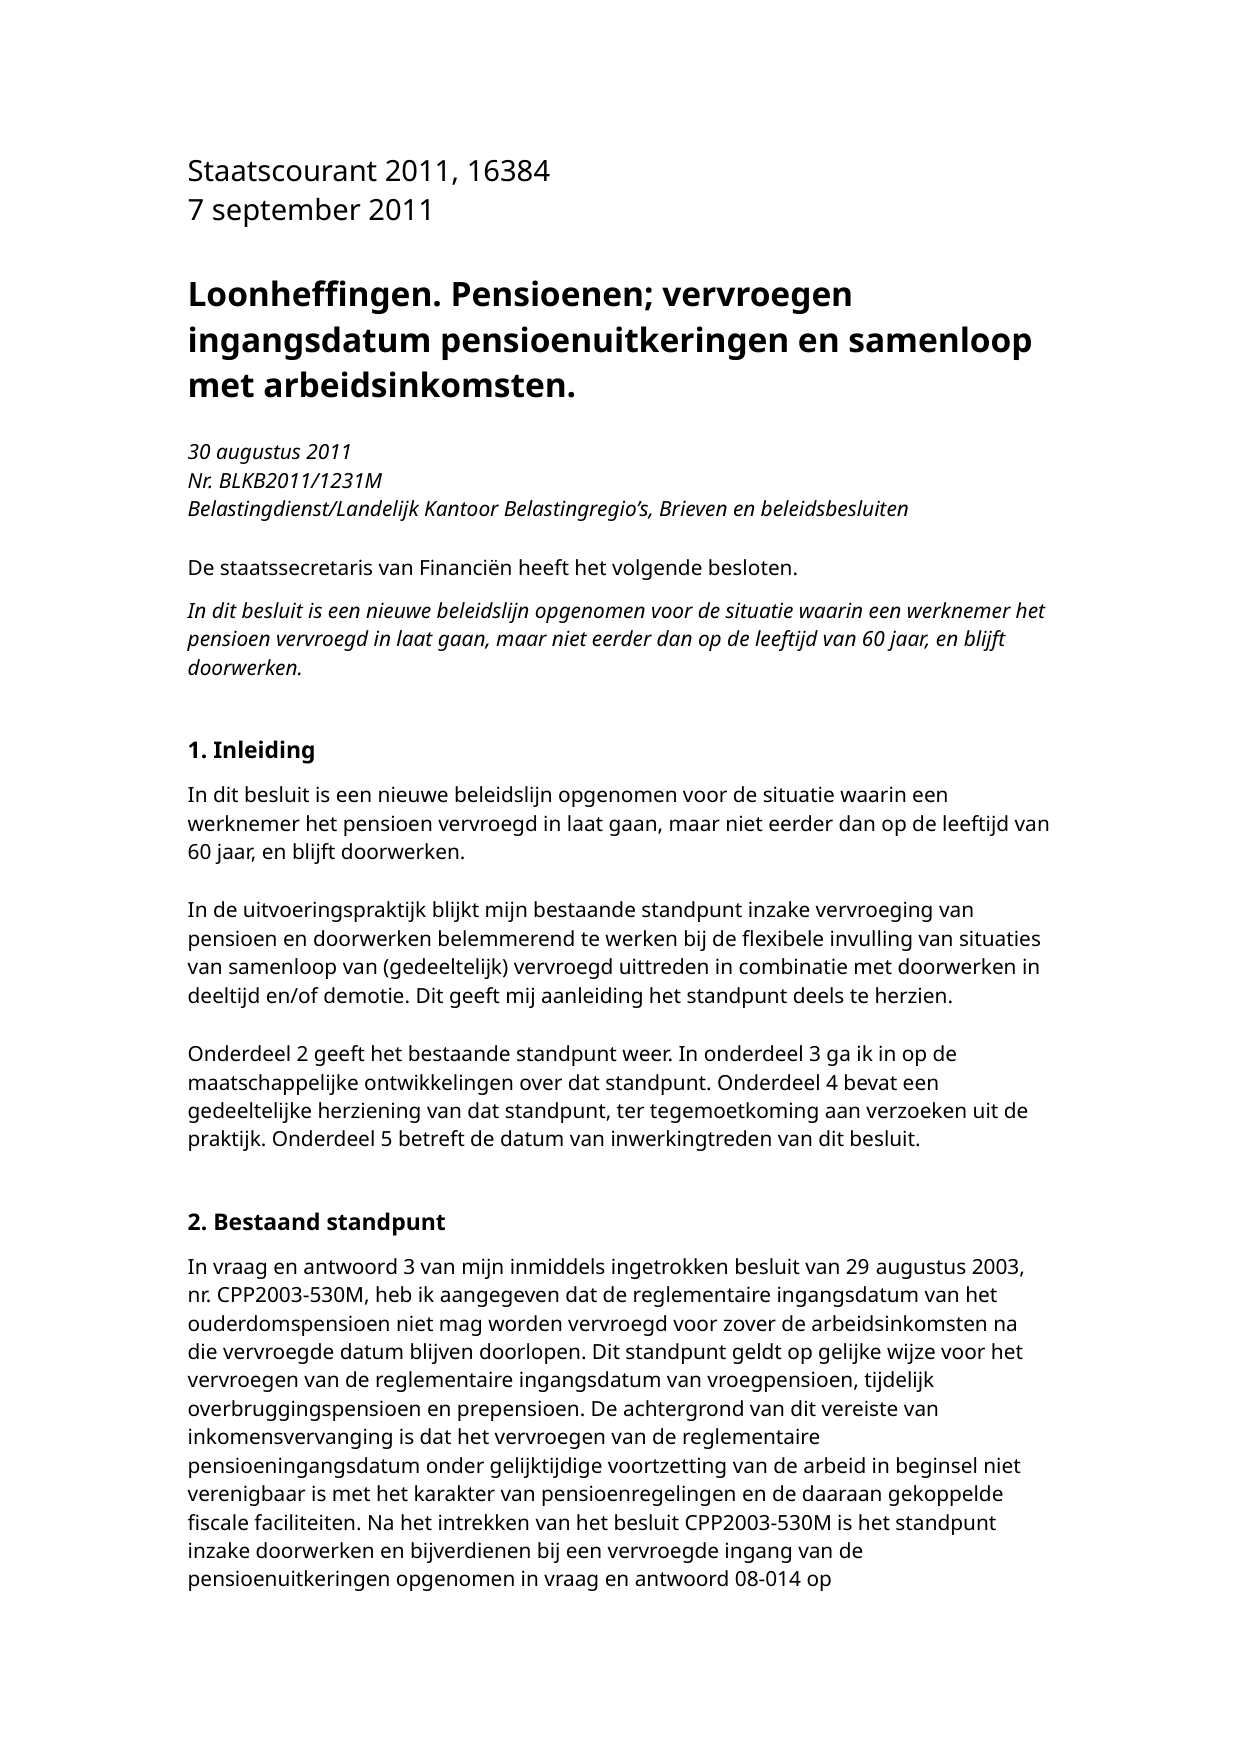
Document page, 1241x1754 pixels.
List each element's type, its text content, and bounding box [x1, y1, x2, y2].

text In vraag en antwoord 3 van mijn inmiddels ingetrokken besluit van 29 augustus 2003, nr. CPP2003-530M, heb ik aangegeven dat de reglementaire ingangsdatum van het ouderdomspensioen niet mag worden vervroegd voor zover de arbeidsinkomsten na die vervroegde datum blijven doorlopen. Dit standpunt geldt op gelijke wijze voor het vervroegen van de reglementaire ingangsdatum van vroegpensioen, tijdelijk overbruggingspensioen en prepensioen. De achtergrond van dit vereiste van inkomensvervanging is dat het vervroegen van de reglementaire pensioeningangsdatum onder gelijktijdige voortzetting van de arbeid in beginsel niet verenigbaar is met het karakter van pensioenregelingen en de daaraan gekoppelde fiscale faciliteiten. Na het intrekken van het besluit CPP2003-530M is het standpunt inzake doorwerken en bijverdienen bij een vervroegde ingang van de pensioenuitkeringen opgenomen in vraag en antwoord 08-014 op [187, 1252, 1053, 1593]
text In dit besluit is een nieuwe beleidslijn opgenomen voor de situatie waarin een werknemer het pensioen vervroegd in laat gaan, maar niet eerder dan op de leeftijd van 60 jaar, en blijft doorwerken. [187, 596, 1053, 681]
text Onderdeel 2 geeft het bestaande standpunt weer. In onderdeel 3 ga ik in op de maatschappelijke ontwikkelingen over dat standpunt. Onderdeel 4 bevat een gedeeltelijke herziening van dat standpunt, ter tegemoetkoming aan verzoeken uit de praktijk. Onderdeel 5 betreft de datum van inwerkingtreden van dit besluit. [187, 1039, 1053, 1153]
text Belastingdienst/Landelijk Kantoor Belastingregio’s, Brieven en beleidsbesluiten [187, 494, 1053, 523]
text Nr. BLKB2011/1231M [187, 466, 1053, 494]
text 30 augustus 2011 [187, 437, 1053, 466]
subtitle 2. Bestaand standpunt [187, 1206, 1053, 1237]
text De staatssecretaris van Financiën heeft het volgende besloten. [187, 553, 1053, 581]
subtitle Loonheffingen. Pensioenen; vervroegen ingangsdatum pensioenuitkeringen en samenloop met arbeidsinkomsten. [187, 271, 1053, 407]
text Staatscourant 2011, 16384 [187, 150, 1053, 190]
subtitle 1. Inleiding [187, 734, 1053, 765]
text In dit besluit is een nieuwe beleidslijn opgenomen voor de situatie waarin een werknemer het pensioen vervroegd in laat gaan, maar niet eerder dan op de leeftijd van 60 jaar, en blijft doorwerken. [187, 780, 1053, 866]
text In de uitvoeringspraktijk blijkt mijn bestaande standpunt inzake vervroeging van pensioen en doorwerken belemmerend te werken bij de flexibele invulling van situaties van samenloop van (gedeeltelijk) vervroegd uittreden in combinatie met doorwerken in deeltijd en/of demotie. Dit geeft mij aanleiding het standpunt deels te herzien. [187, 896, 1053, 1009]
text 7 september 2011 [187, 190, 1053, 229]
